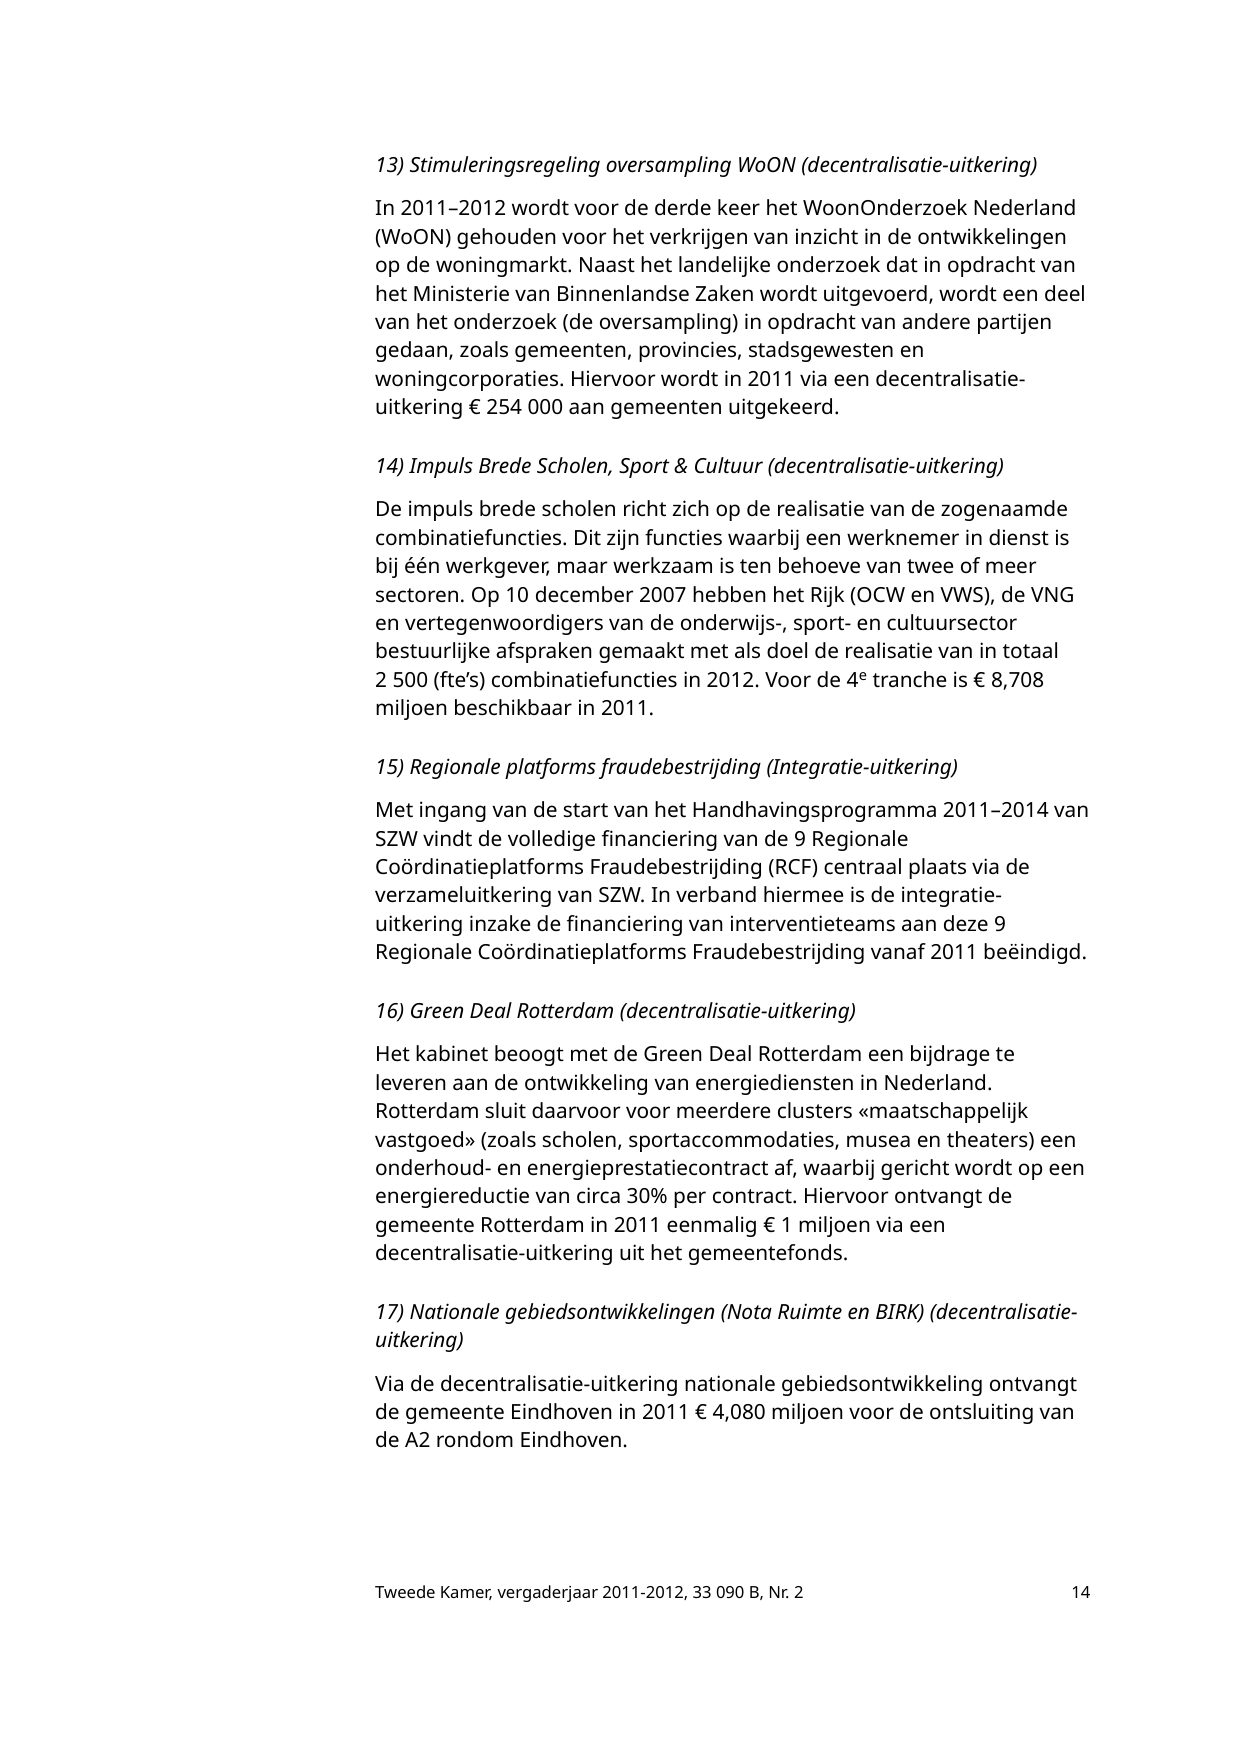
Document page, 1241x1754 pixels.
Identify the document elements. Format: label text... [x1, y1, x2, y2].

text 16) Green Deal Rotterdam (decentralisatie-uitkering) [375, 996, 1090, 1024]
text 15) Regionale platforms fraudebestrijding (Integratie-uitkering) [375, 752, 1090, 780]
text De impuls brede scholen richt zich op de realisatie van de zogenaamde combinatiefuncties. Dit zijn functies waarbij een werknemer in dienst is bij één werkgever, maar werkzaam is ten behoeve van twee of meer sectoren. Op 10 december 2007 hebben het Rijk (OCW en VWS), de VNG en vertegenwoordigers van de onderwijs-, sport- en cultuursector bestuurlijke afspraken gemaakt met als doel de realisatie van in totaal 2 500 (fte’s) combinatiefuncties in 2012. Voor de 4e tranche is € 8,708 miljoen beschikbaar in 2011. [375, 494, 1090, 722]
text 17) Nationale gebiedsontwikkelingen (Nota Ruimte en BIRK) (decentralisatie-uitkering) [375, 1297, 1090, 1354]
text In 2011–2012 wordt voor de derde keer het WoonOnderzoek Nederland (WoON) gehouden voor het verkrijgen van inzicht in de ontwikkelingen op de woningmarkt. Naast het landelijke onderzoek dat in opdracht van het Ministerie van Binnenlandse Zaken wordt uitgevoerd, wordt een deel van het onderzoek (de oversampling) in opdracht van andere partijen gedaan, zoals gemeenten, provincies, stadsgewesten en woningcorporaties. Hiervoor wordt in 2011 via een decentralisatie-uitkering € 254 000 aan gemeenten uitgekeerd. [375, 193, 1090, 421]
text Het kabinet beoogt met de Green Deal Rotterdam een bijdrage te leveren aan de ontwikkeling van energiediensten in Nederland. Rotterdam sluit daarvoor voor meerdere clusters «maatschappelijk vastgoed» (zoals scholen, sportaccommodaties, musea en theaters) een onderhoud- en energieprestatiecontract af, waarbij gericht wordt op een energiereductie van circa 30% per contract. Hiervoor ontvangt de gemeente Rotterdam in 2011 eenmalig € 1 miljoen via een decentralisatie-uitkering uit het gemeentefonds. [375, 1039, 1090, 1267]
text 13) Stimuleringsregeling oversampling WoON (decentralisatie-uitkering) [375, 150, 1090, 178]
text Via de decentralisatie-uitkering nationale gebiedsontwikkeling ontvangt de gemeente Eindhoven in 2011 € 4,080 miljoen voor de ontsluiting van de A2 rondom Eindhoven. [375, 1369, 1090, 1454]
text 14) Impuls Brede Scholen, Sport & Cultuur (decentralisatie-uitkering) [375, 451, 1090, 479]
text Met ingang van de start van het Handhavingsprogramma 2011–2014 van SZW vindt de volledige financiering van de 9 Regionale Coördinatieplatforms Fraudebestrijding (RCF) centraal plaats via de verzameluitkering van SZW. In verband hiermee is de integratie-uitkering inzake de financiering van interventieteams aan deze 9 Regionale Coördinatieplatforms Fraudebestrijding vanaf 2011 beëindigd. [375, 795, 1090, 966]
